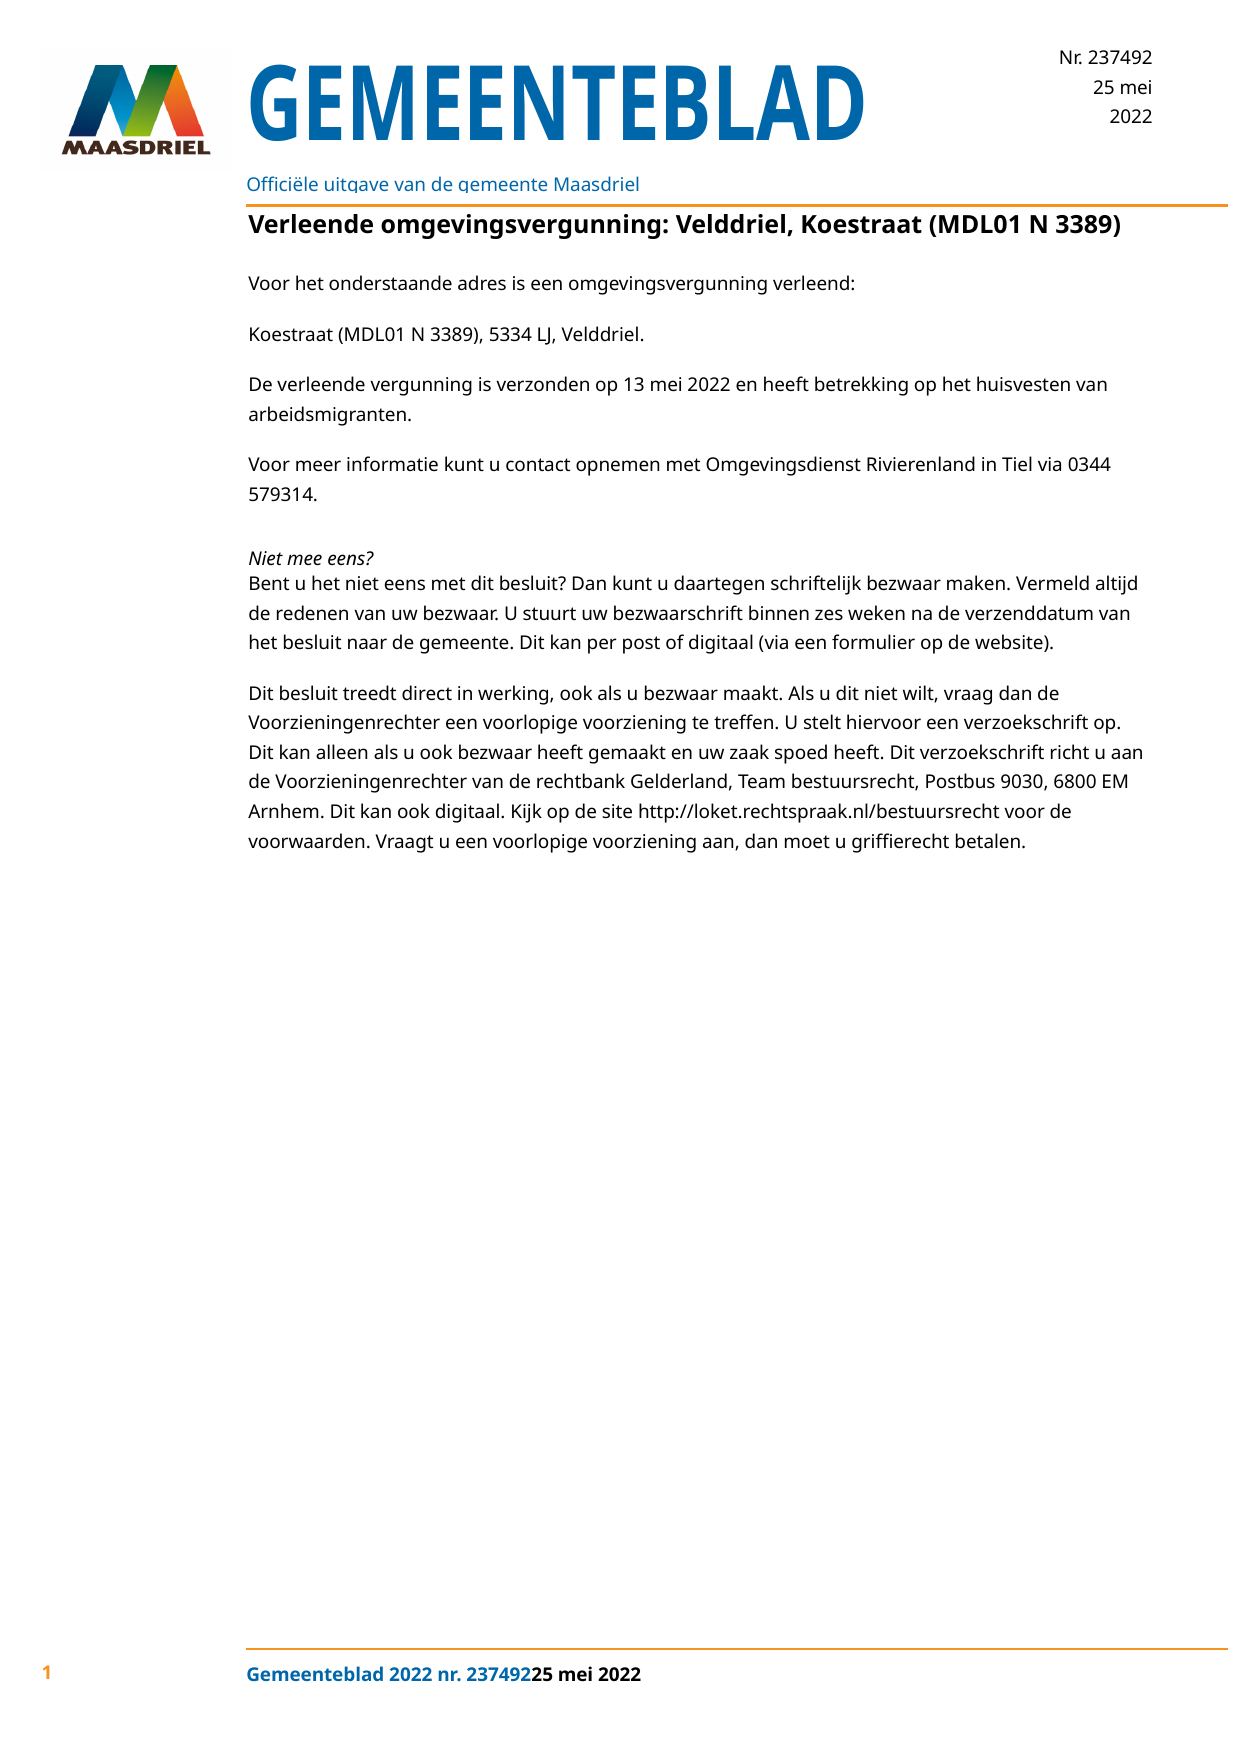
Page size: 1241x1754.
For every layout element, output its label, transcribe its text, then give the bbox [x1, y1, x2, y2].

picture [41, 47, 231, 172]
text Bent u het niet eens met dit besluit? Dan kunt u daartegen schriftelijk bezwaar maken. Vermeld altijd de redenen van uw bezwaar. U stuurt uw bezwaarschrift binnen zes weken na de verzenddatum van het besluit naar de gemeente. Dit kan per post of digitaal (via een formulier op de website). [248, 570, 1152, 655]
text Dit besluit treedt direct in werking, ook als u bezwaar maakt. Als u dit niet wilt, vraag dan de Voorzieningenrechter een voorlopige voorziening te treffen. U stelt hiervoor een verzoekschrift op. Dit kan alleen als u ook bezwaar heeft gemaakt en uw zaak spoed heeft. Dit verzoekschrift richt u aan de Voorzieningenrechter van de rechtbank Gelderland, Team bestuursrecht, Postbus 9030, 6800 EM Arnhem. Dit kan ook digitaal. Kijk op de site http://loket.rechtspraak.nl/bestuursrecht voor de voorwaarden. Vraagt u een voorlopige voorziening aan, dan moet u griffierecht betalen. [248, 680, 1152, 854]
text Verleende omgevingsvergunning: Velddriel, Koestraat (MDL01 N 3389) [248, 207, 1152, 241]
text Voor meer informatie kunt u contact opnemen met Omgevingsdienst Rivierenland in Tiel via 0344 579314. [248, 451, 1152, 506]
text Niet mee eens? [248, 545, 1152, 570]
text Voor het onderstaande adres is een omgevingsvergunning verleend: [248, 270, 1152, 296]
text Koestraat (MDL01 N 3389), 5334 LJ, Velddriel. [248, 321, 1152, 346]
text De verleende vergunning is verzonden op 13 mei 2022 en heeft betrekking op het huisvesten van arbeidsmigranten. [248, 371, 1152, 426]
